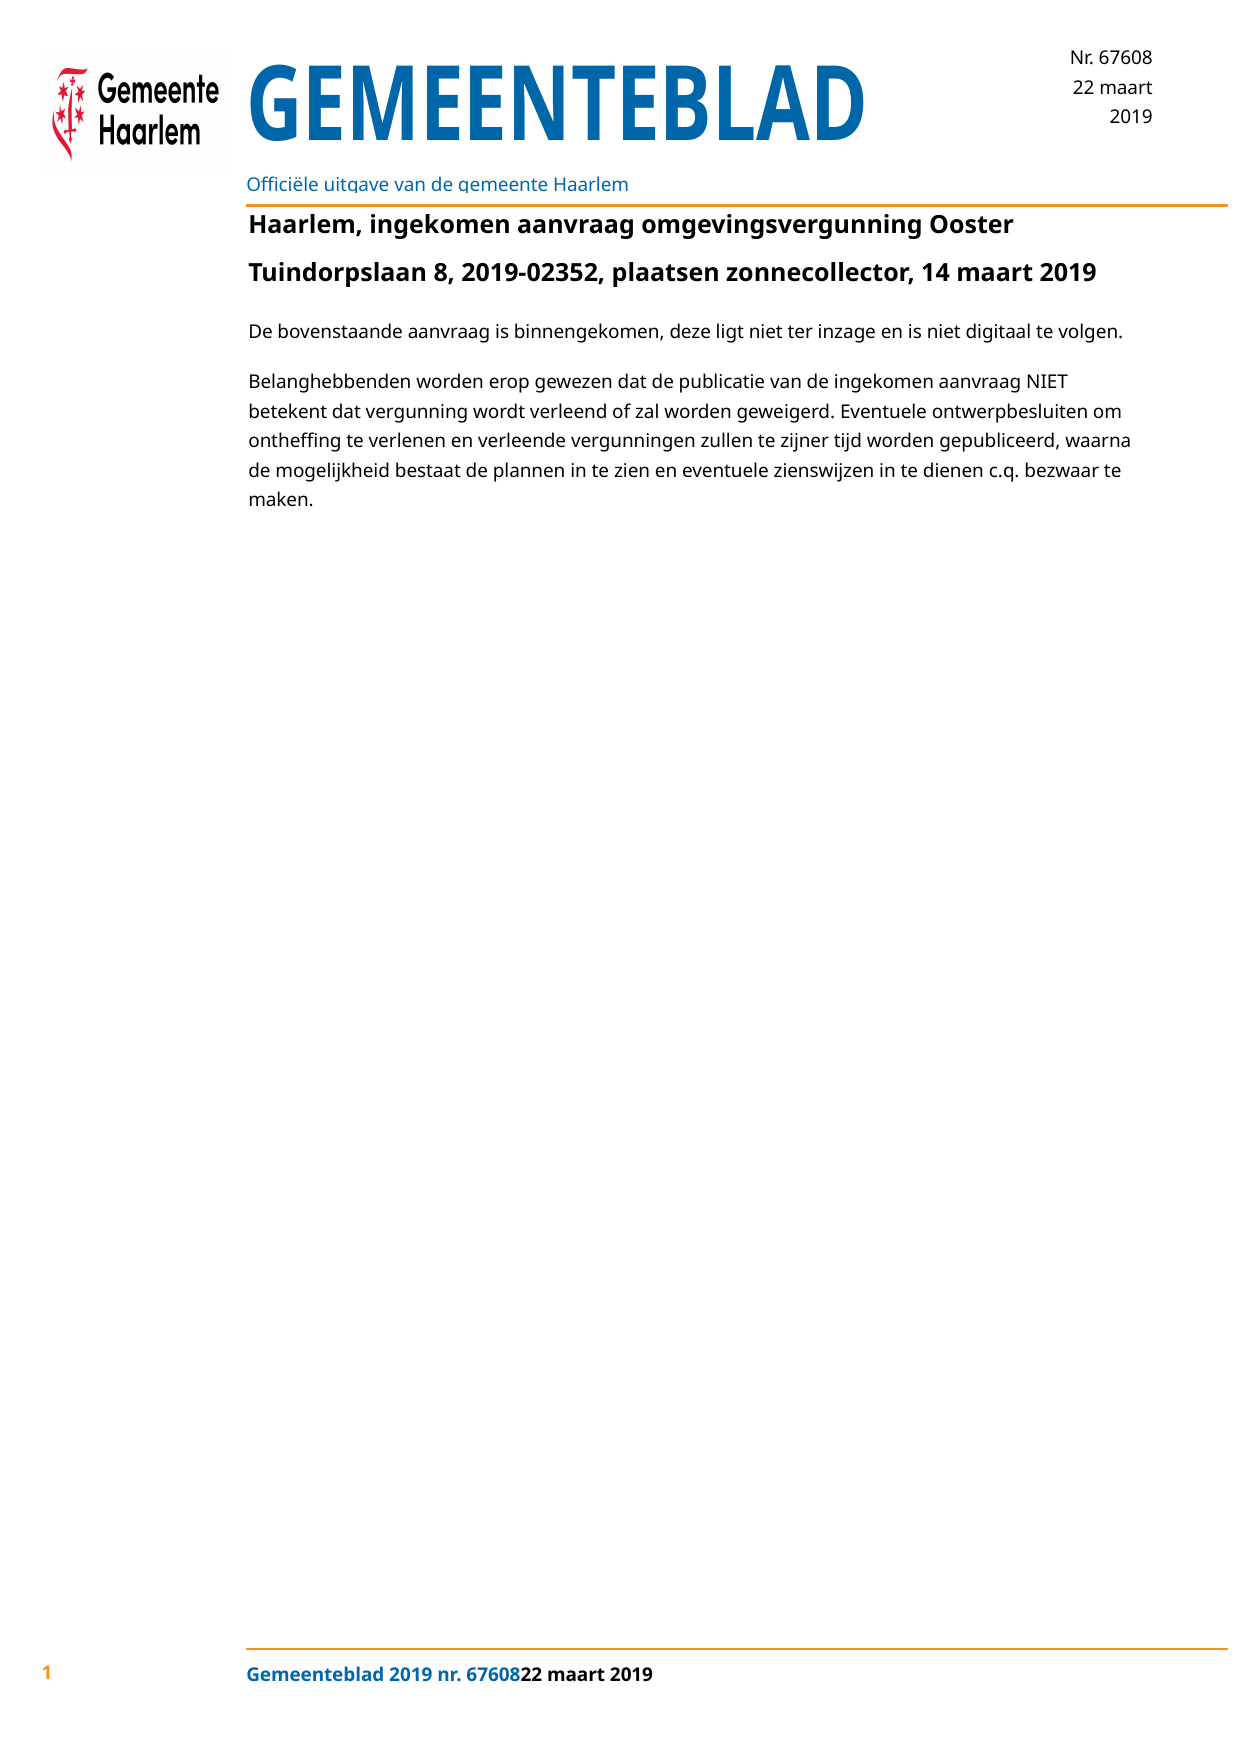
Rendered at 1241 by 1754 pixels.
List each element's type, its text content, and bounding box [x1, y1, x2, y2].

text Haarlem, ingekomen aanvraag omgevingsvergunning Ooster Tuindorpslaan 8, 2019-02352, plaatsen zonnecollector, 14 maart 2019 [248, 207, 1152, 288]
text De bovenstaande aanvraag is binnengekomen, deze ligt niet ter inzage en is niet digitaal te volgen. [248, 318, 1152, 344]
text Belanghebbenden worden erop gewezen dat de publicatie van de ingekomen aanvraag NIET betekent dat vergunning wordt verleend of zal worden geweigerd. Eventuele ontwerpbesluiten om ontheffing te verlenen en verleende vergunningen zullen te zijner tijd worden gepubliceerd, waarna de mogelijkheid bestaat de plannen in te zien en eventuele zienswijzen in te dienen c.q. bezwaar te maken. [248, 368, 1152, 512]
picture [41, 47, 231, 172]
